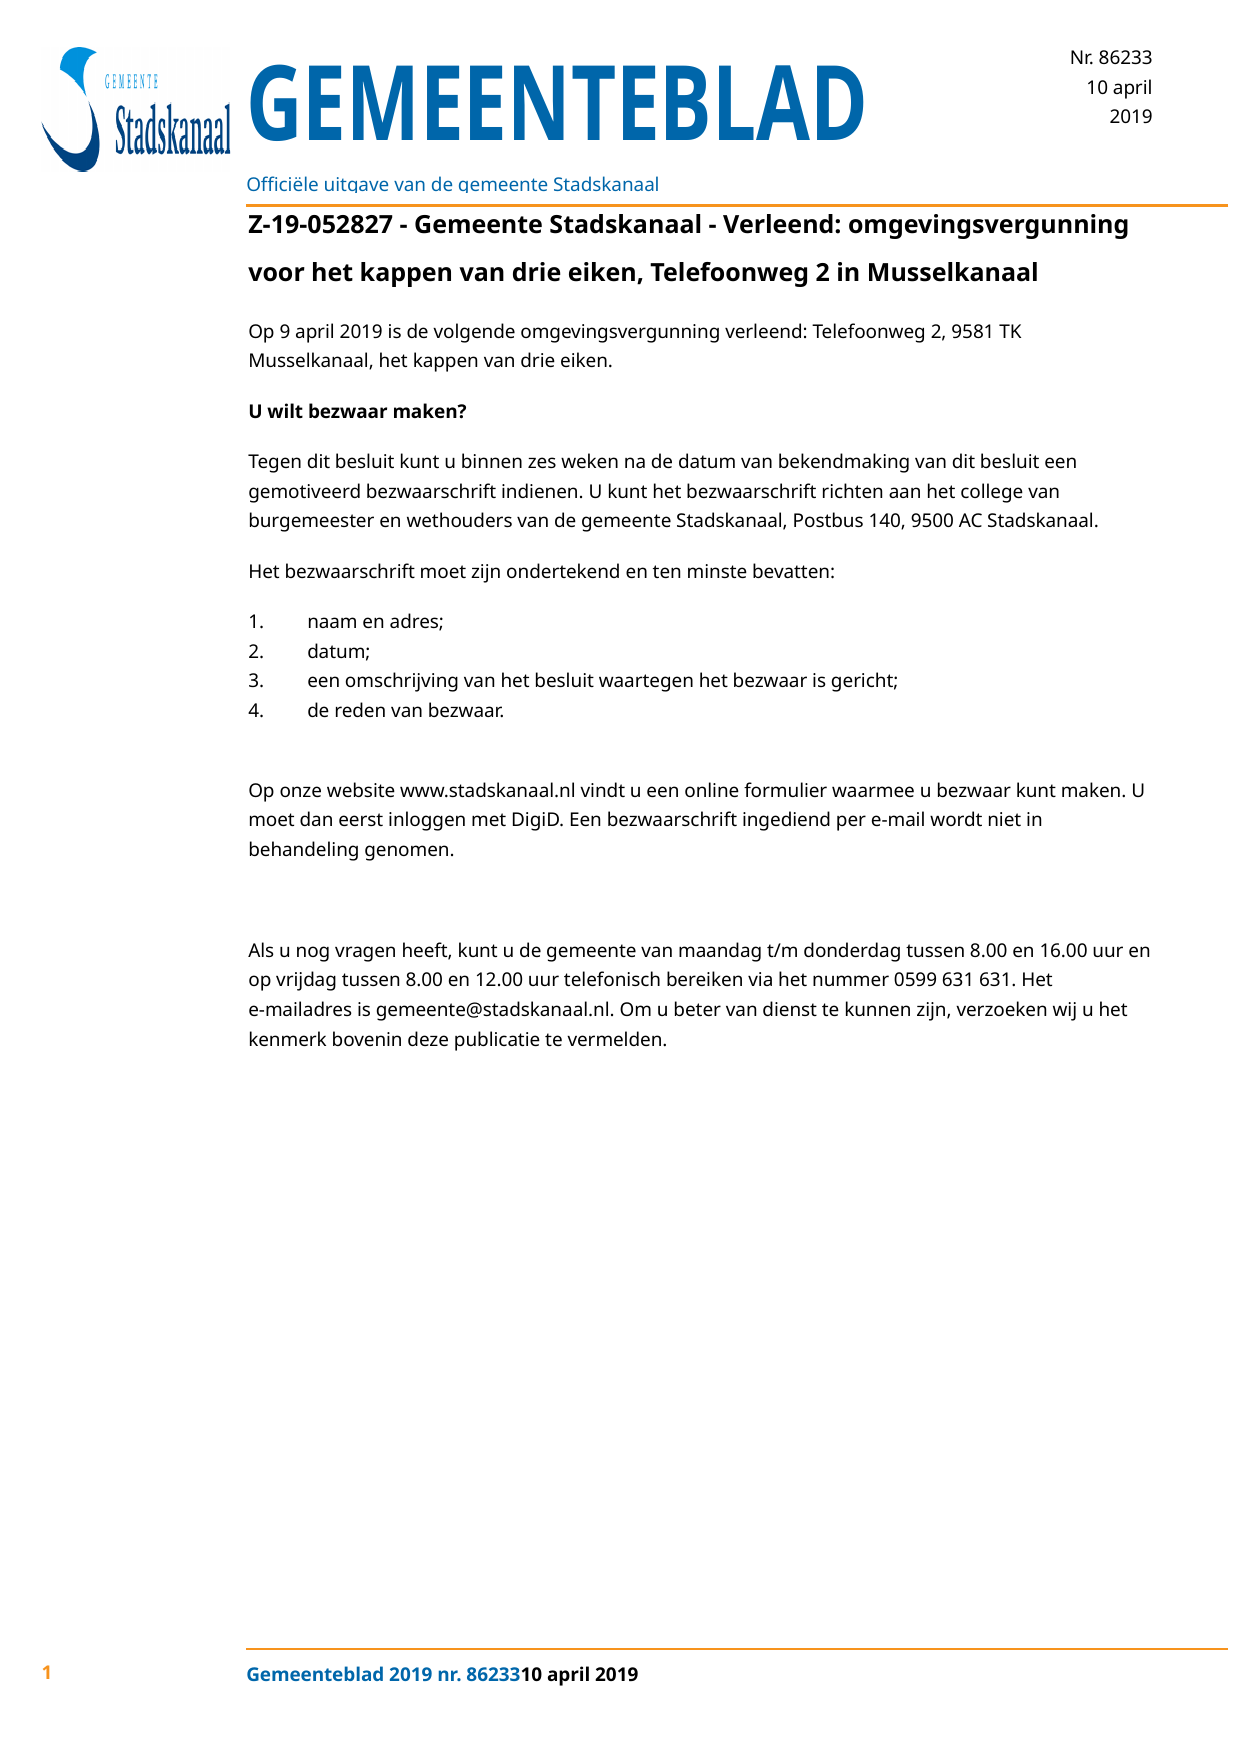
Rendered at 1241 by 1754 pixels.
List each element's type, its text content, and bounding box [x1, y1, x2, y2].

text Als u nog vragen heeft, kunt u de gemeente van maandag t/m donderdag tussen 8.00 en 16.00 uur en op vrijdag tussen 8.00 en 12.00 uur telefonisch bereiken via het nummer 0599 631 631. Het e‑mailadres is gemeente@stadskanaal.nl. Om u beter van dienst te kunnen zijn, verzoeken wij u het kenmerk bovenin deze publicatie te vermelden. [248, 937, 1152, 1052]
text Op onze website www.stadskanaal.nl vindt u een online formulier waarmee u bezwaar kunt maken. U moet dan eerst inloggen met DigiD. Een bezwaarschrift ingediend per e-mail wordt niet in behandeling genomen. [248, 777, 1152, 862]
list een omschrijving van het besluit waartegen het bezwaar is gericht; [248, 667, 1152, 693]
list naam en adres; [248, 608, 1152, 634]
text U wilt bezwaar maken? [248, 398, 1152, 424]
text Het bezwaarschrift moet zijn ondertekend en ten minste bevatten: [248, 558, 1152, 584]
list de reden van bezwaar. [248, 697, 1152, 723]
picture [41, 47, 231, 172]
text Op 9 april 2019 is de volgende omgevingsvergunning verleend: Telefoonweg 2, 9581 TK Musselkanaal, het kappen van drie eiken. [248, 318, 1152, 373]
text Tegen dit besluit kunt u binnen zes weken na de datum van bekendmaking van dit besluit een gemotiveerd bezwaarschrift indienen. U kunt het bezwaarschrift richten aan het college van burgemeester en wethouders van de gemeente Stadskanaal, Postbus 140, 9500 AC Stadskanaal. [248, 448, 1152, 533]
list datum; [248, 638, 1152, 664]
text Z-19-052827 - Gemeente Stadskanaal - Verleend: omgevingsvergunning voor het kappen van drie eiken, Telefoonweg 2 in Musselkanaal [248, 207, 1152, 288]
